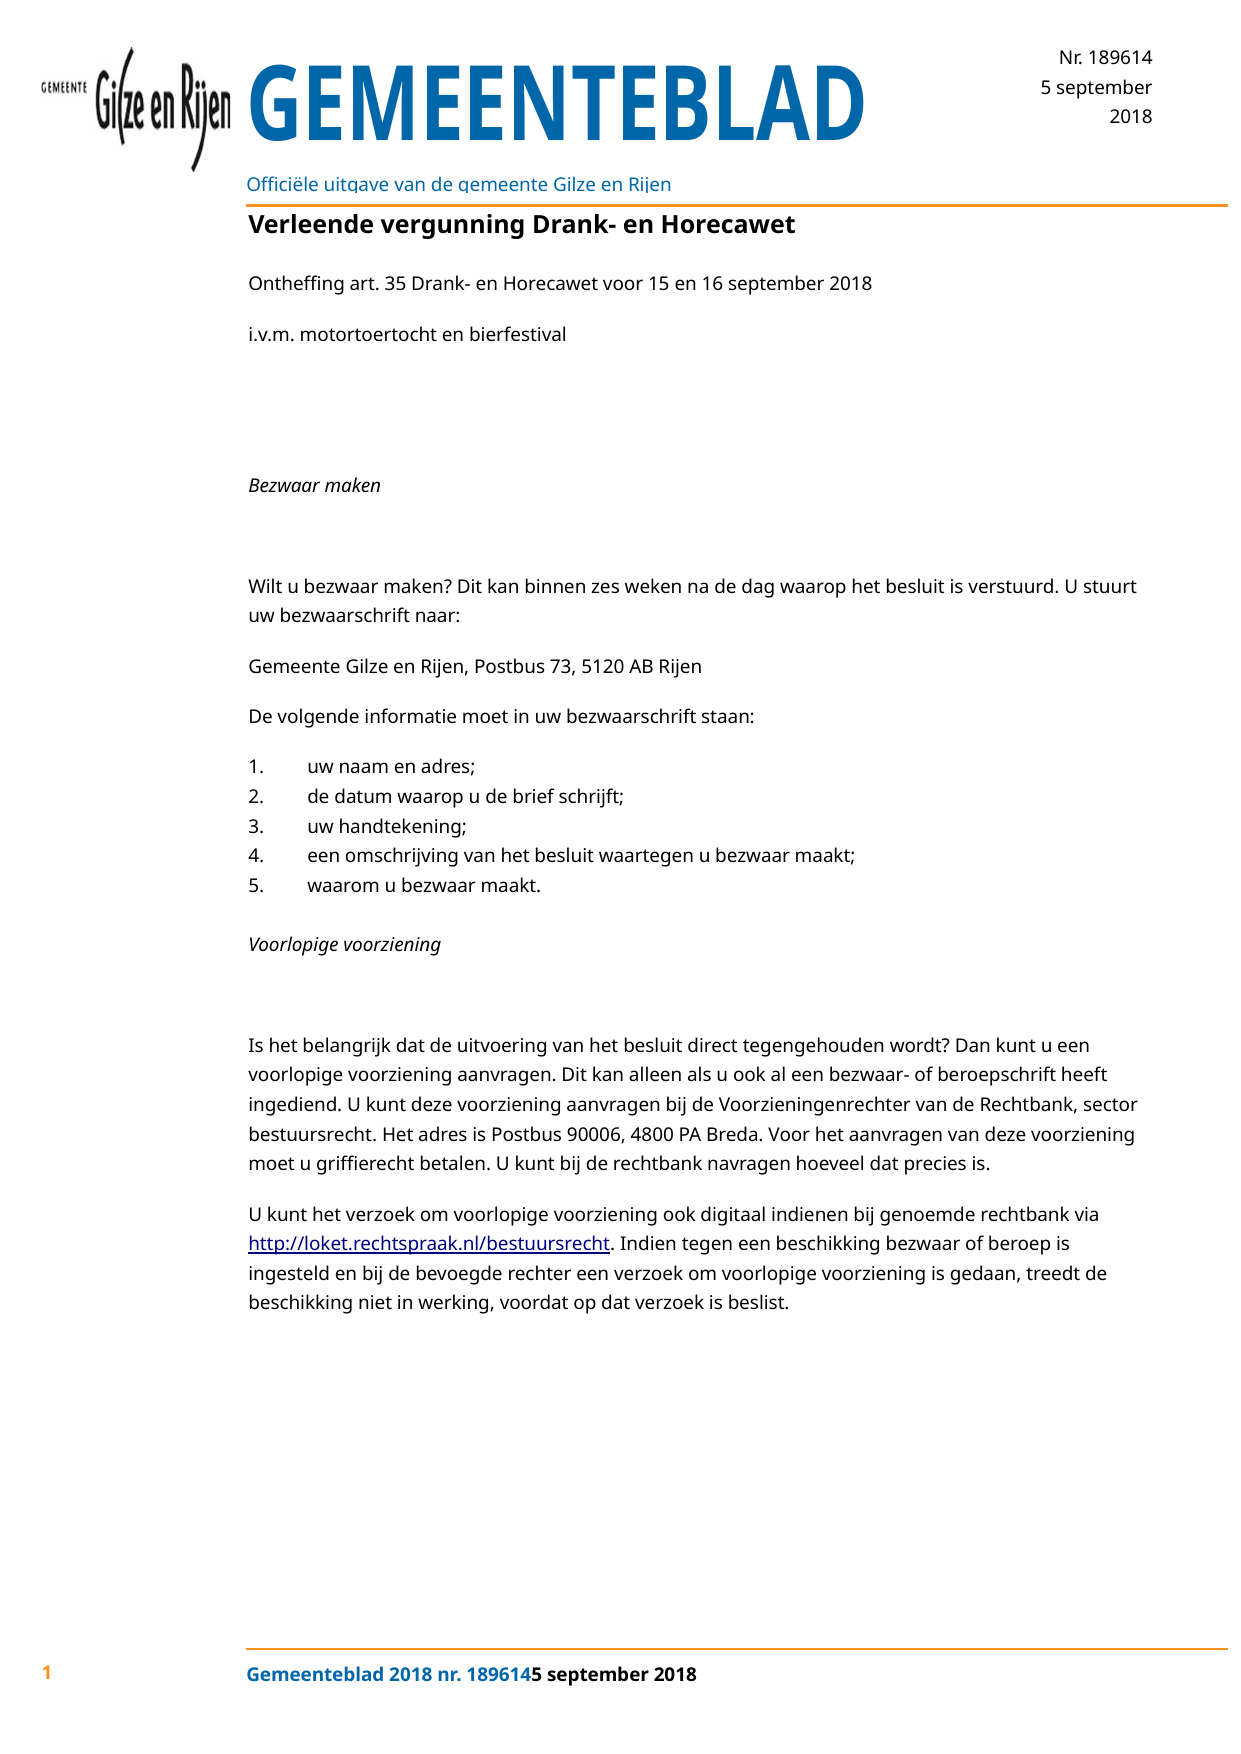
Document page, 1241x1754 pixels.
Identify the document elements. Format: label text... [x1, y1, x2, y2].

list een omschrijving van het besluit waartegen u bezwaar maakt; [248, 842, 1152, 868]
list waarom u bezwaar maakt. [248, 872, 1152, 898]
text Ontheffing art. 35 Drank- en Horecawet voor 15 en 16 september 2018 [248, 270, 1152, 296]
list uw handtekening; [248, 813, 1152, 838]
text U kunt het verzoek om voorlopige voorziening ook digitaal indienen bij genoemde rechtbank via http://loket.rechtspraak.nl/bestuursrecht. Indien tegen een beschikking bezwaar of beroep is ingesteld en bij de bevoegde rechter een verzoek om voorlopige voorziening is gedaan, treedt de beschikking niet in werking, voordat op dat verzoek is beslist. [248, 1201, 1152, 1315]
picture [41, 47, 231, 172]
text Bezwaar maken [248, 472, 1152, 498]
text Voorlopige voorziening [248, 931, 1152, 957]
list de datum waarop u de brief schrijft; [248, 783, 1152, 809]
list uw naam en adres; [248, 754, 1152, 779]
text Gemeente Gilze en Rijen, Postbus 73, 5120 AB Rijen [248, 653, 1152, 678]
text i.v.m. motortoertocht en bierfestival [248, 321, 1152, 346]
text Verleende vergunning Drank- en Horecawet [248, 207, 1152, 241]
text Wilt u bezwaar maken? Dit kan binnen zes weken na de dag waarop het besluit is verstuurd. U stuurt uw bezwaarschrift naar: [248, 573, 1152, 628]
text De volgende informatie moet in uw bezwaarschrift staan: [248, 703, 1152, 729]
text Is het belangrijk dat de uitvoering van het besluit direct tegengehouden wordt? Dan kunt u een voorlopige voorziening aanvragen. Dit kan alleen als u ook al een bezwaar- of beroepschrift heeft ingediend. U kunt deze voorziening aanvragen bij de Voorzieningenrechter van de Rechtbank, sector bestuursrecht. Het adres is Postbus 90006, 4800 PA Breda. Voor het aanvragen van deze voorziening moet u griffierecht betalen. U kunt bij de rechtbank navragen hoeveel dat precies is. [248, 1032, 1152, 1176]
